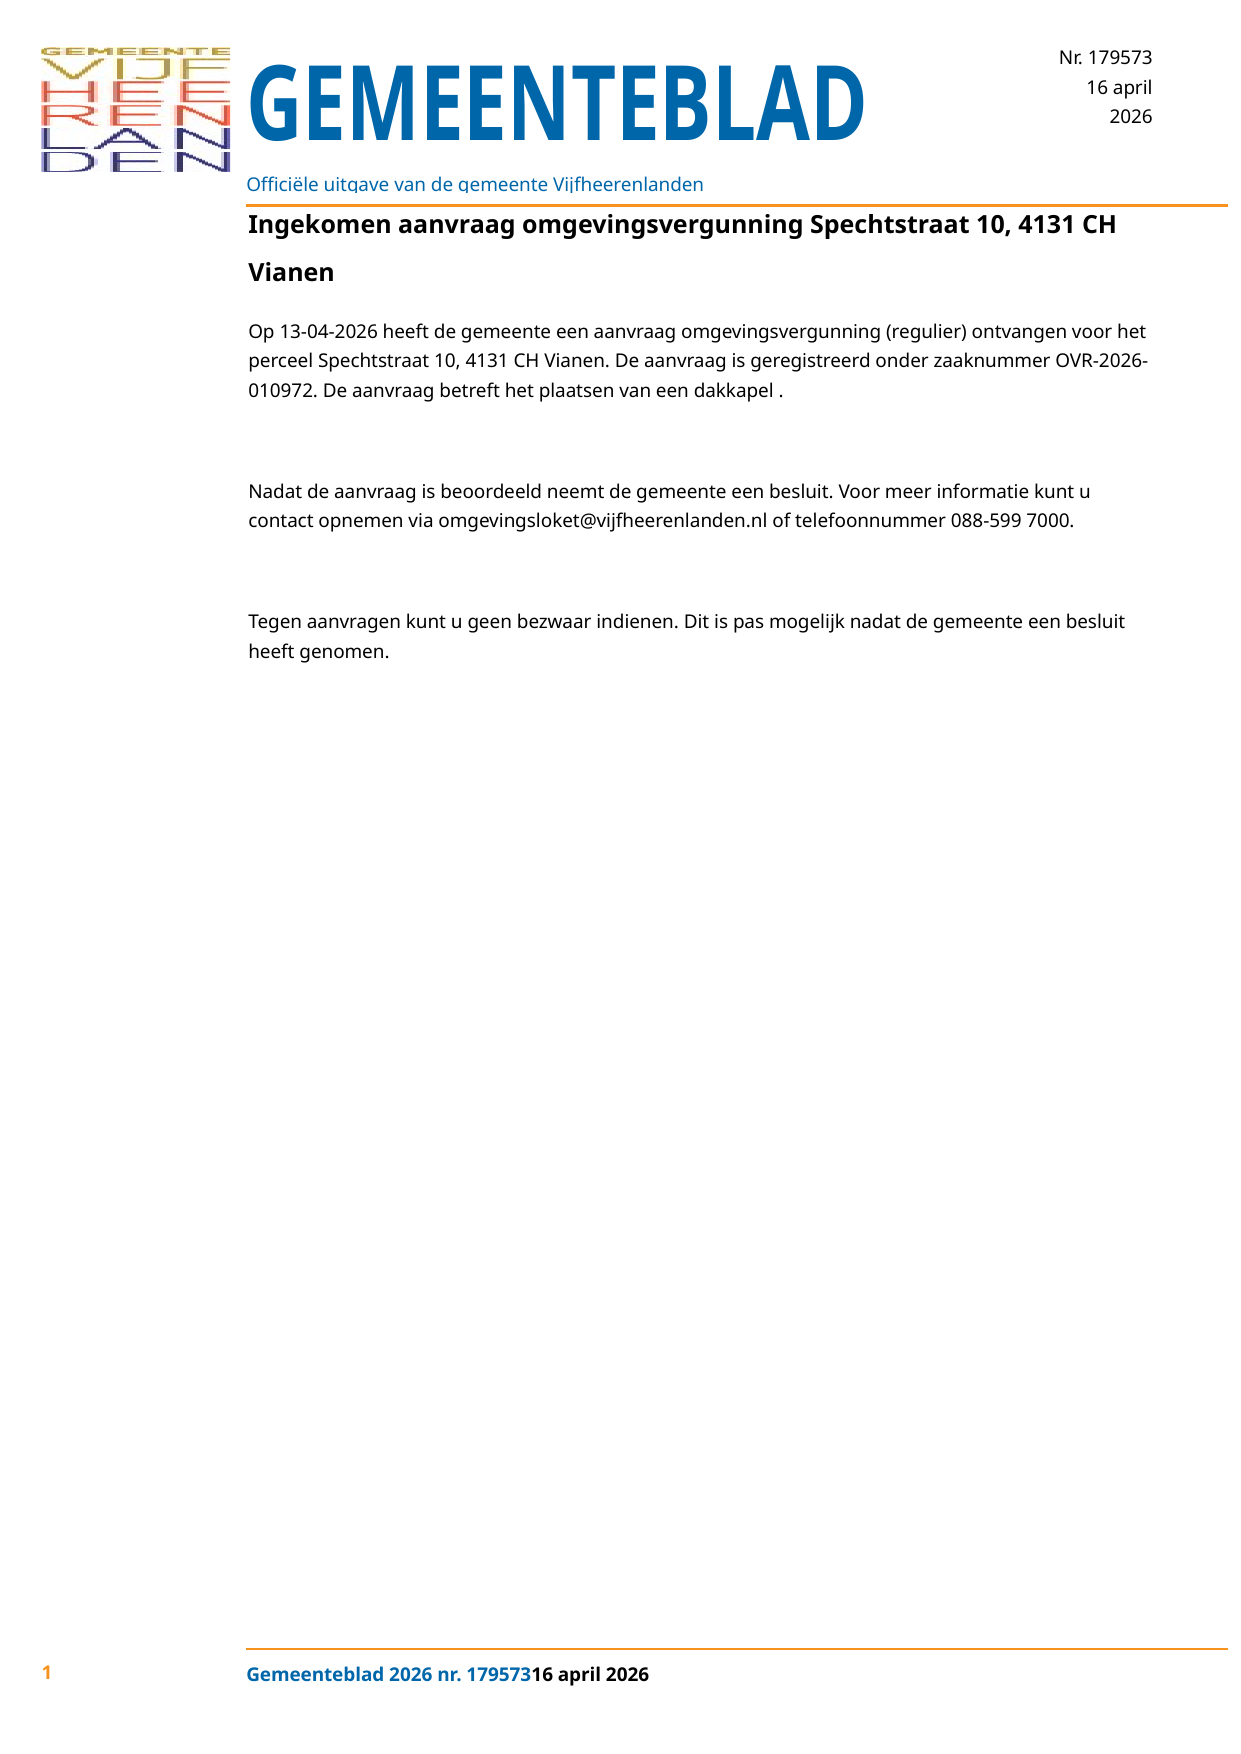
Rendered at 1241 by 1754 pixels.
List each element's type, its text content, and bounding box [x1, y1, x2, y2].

text Op 13-04-2026 heeft de gemeente een aanvraag omgevingsvergunning (regulier) ontvangen voor het perceel Spechtstraat 10, 4131 CH Vianen. De aanvraag is geregistreerd onder zaaknummer OVR-2026-010972. De aanvraag betreft het plaatsen van een dakkapel . [248, 318, 1152, 403]
picture [41, 47, 231, 172]
text Tegen aanvragen kunt u geen bezwaar indienen. Dit is pas mogelijk nadat de gemeente een besluit heeft genomen. [248, 608, 1152, 664]
text Ingekomen aanvraag omgevingsvergunning Spechtstraat 10, 4131 CH Vianen [248, 207, 1152, 288]
text Nadat de aanvraag is beoordeeld neemt de gemeente een besluit. Voor meer informatie kunt u contact opnemen via omgevingsloket@vijfheerenlanden.nl of telefoonnummer 088-599 7000. [248, 478, 1152, 533]
